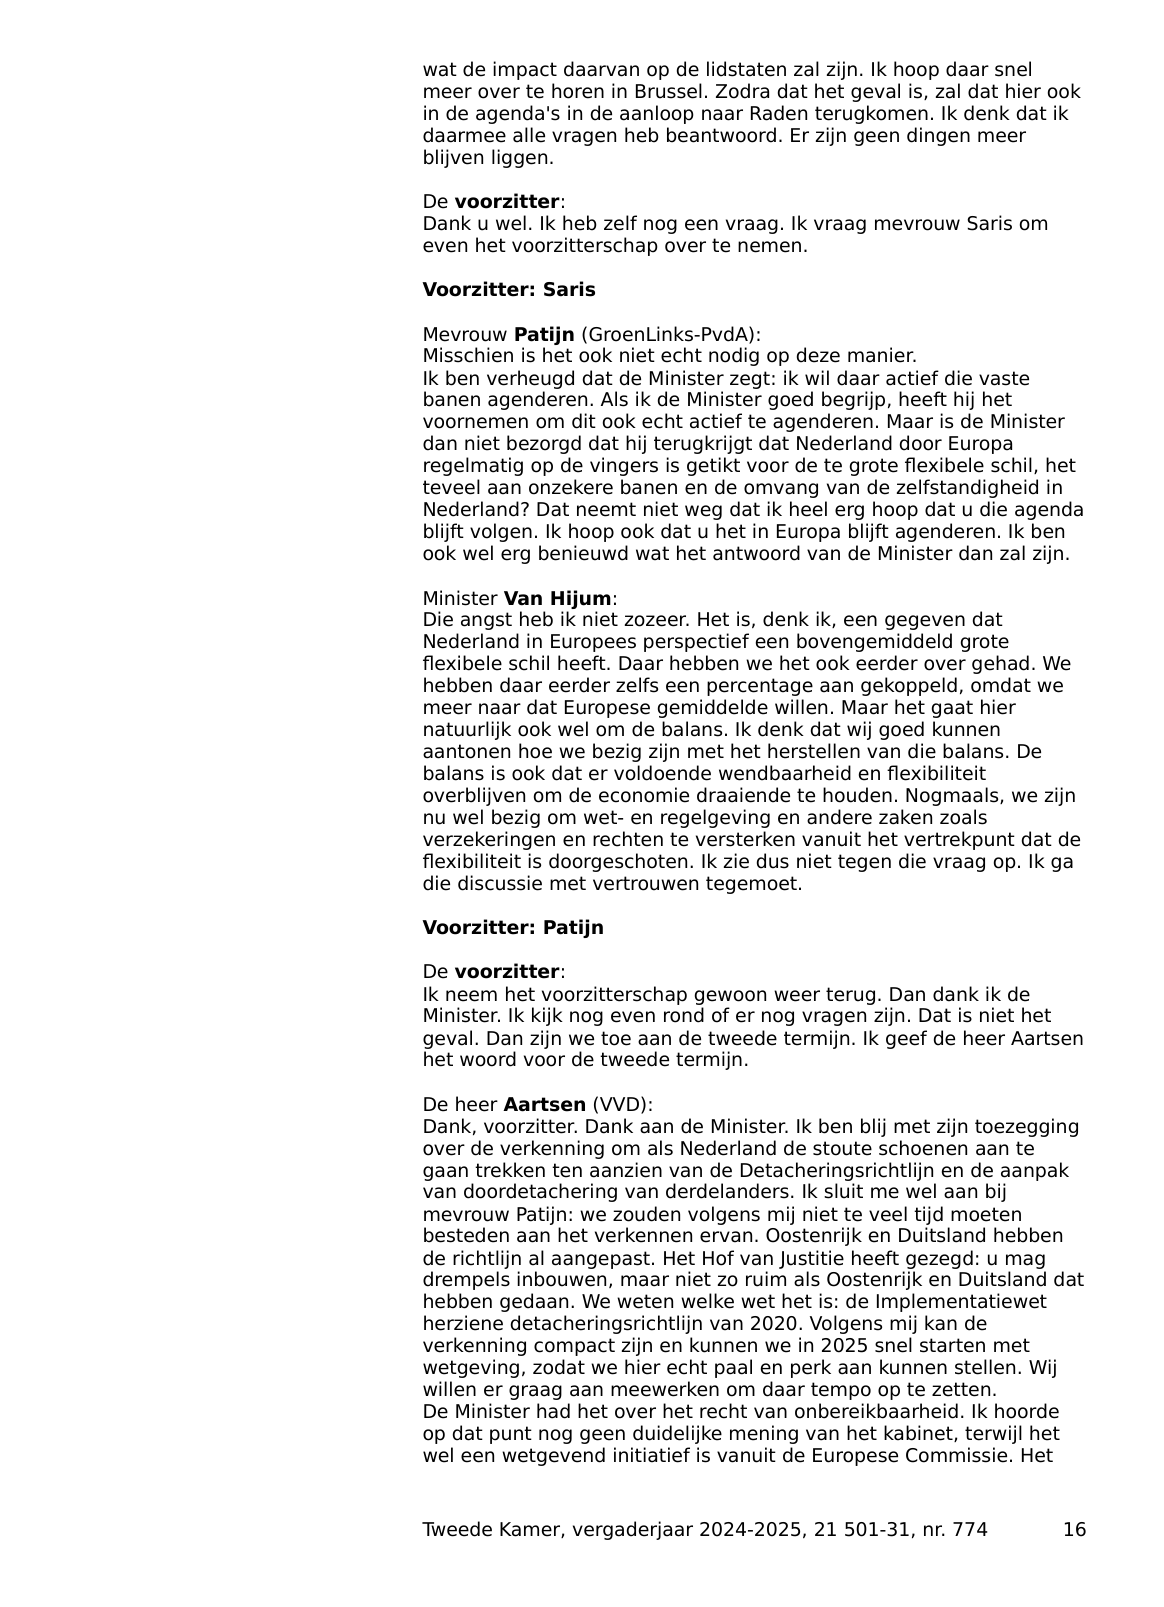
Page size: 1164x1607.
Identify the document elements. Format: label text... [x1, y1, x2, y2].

text Voorzitter: Saris [422, 279, 1087, 301]
text De voorzitter: [422, 961, 1087, 983]
text De voorzitter: [422, 191, 1087, 213]
text Die angst heb ik niet zozeer. Het is, denk ik, een gegeven dat Nederland in Europees perspectief een bovengemiddeld grote flexibele schil heeft. Daar hebben we het ook eerder over gehad. We hebben daar eerder zelfs een percentage aan gekoppeld, omdat we meer naar dat Europese gemiddelde willen. Maar het gaat hier natuurlijk ook wel om de balans. Ik denk dat wij goed kunnen aantonen hoe we bezig zijn met het herstellen van die balans. De balans is ook dat er voldoende wendbaarheid en flexibiliteit overblijven om de economie draaiende te houden. Nogmaals, we zijn nu wel bezig om wet- en regelgeving en andere zaken zoals verzekeringen en rechten te versterken vanuit het vertrekpunt dat de flexibiliteit is doorgeschoten. Ik zie dus niet tegen die vraag op. Ik ga die discussie met vertrouwen tegemoet. [422, 609, 1087, 895]
text Ik neem het voorzitterschap gewoon weer terug. Dan dank ik de Minister. Ik kijk nog even rond of er nog vragen zijn. Dat is niet het geval. Dan zijn we toe aan de tweede termijn. Ik geef de heer Aartsen het woord voor de tweede termijn. [422, 983, 1087, 1071]
text wat de impact daarvan op de lidstaten zal zijn. Ik hoop daar snel meer over te horen in Brussel. Zodra dat het geval is, zal dat hier ook in de agenda's in de aanloop naar Raden terugkomen. Ik denk dat ik daarmee alle vragen heb beantwoord. Er zijn geen dingen meer blijven liggen. [422, 59, 1087, 169]
text Dank u wel. Ik heb zelf nog een vraag. Ik vraag mevrouw Saris om even het voorzitterschap over te nemen. [422, 213, 1087, 257]
text Mevrouw Patijn (GroenLinks-PvdA): [422, 323, 1087, 345]
text De Minister had het over het recht van onbereikbaarheid. Ik hoorde op dat punt nog geen duidelijke mening van het kabinet, terwijl het wel een wetgevend initiatief is vanuit de Europese Commissie. Het [422, 1401, 1087, 1467]
text Voorzitter: Patijn [422, 917, 1087, 939]
text Dank, voorzitter. Dank aan de Minister. Ik ben blij met zijn toezegging over de verkenning om als Nederland de stoute schoenen aan te gaan trekken ten aanzien van de Detacheringsrichtlijn en de aanpak van doordetachering van derdelanders. Ik sluit me wel aan bij mevrouw Patijn: we zouden volgens mij niet te veel tijd moeten besteden aan het verkennen ervan. Oostenrijk en Duitsland hebben de richtlijn al aangepast. Het Hof van Justitie heeft gezegd: u mag drempels inbouwen, maar niet zo ruim als Oostenrijk en Duitsland dat hebben gedaan. We weten welke wet het is: de Implementatiewet herziene detacheringsrichtlijn van 2020. Volgens mij kan de verkenning compact zijn en kunnen we in 2025 snel starten met wetgeving, zodat we hier echt paal en perk aan kunnen stellen. Wij willen er graag aan meewerken om daar tempo op te zetten. [422, 1116, 1087, 1401]
text Misschien is het ook niet echt nodig op deze manier. [422, 345, 1087, 367]
text De heer Aartsen (VVD): [422, 1093, 1087, 1116]
text Ik ben verheugd dat de Minister zegt: ik wil daar actief die vaste banen agenderen. Als ik de Minister goed begrijp, heeft hij het voornemen om dit ook echt actief te agenderen. Maar is de Minister dan niet bezorgd dat hij terugkrijgt dat Nederland door Europa regelmatig op de vingers is getikt voor de te grote flexibele schil, het teveel aan onzekere banen en de omvang van de zelfstandigheid in Nederland? Dat neemt niet weg dat ik heel erg hoop dat u die agenda blijft volgen. Ik hoop ook dat u het in Europa blijft agenderen. Ik ben ook wel erg benieuwd wat het antwoord van de Minister dan zal zijn. [422, 367, 1087, 565]
text Minister Van Hijum: [422, 587, 1087, 609]
